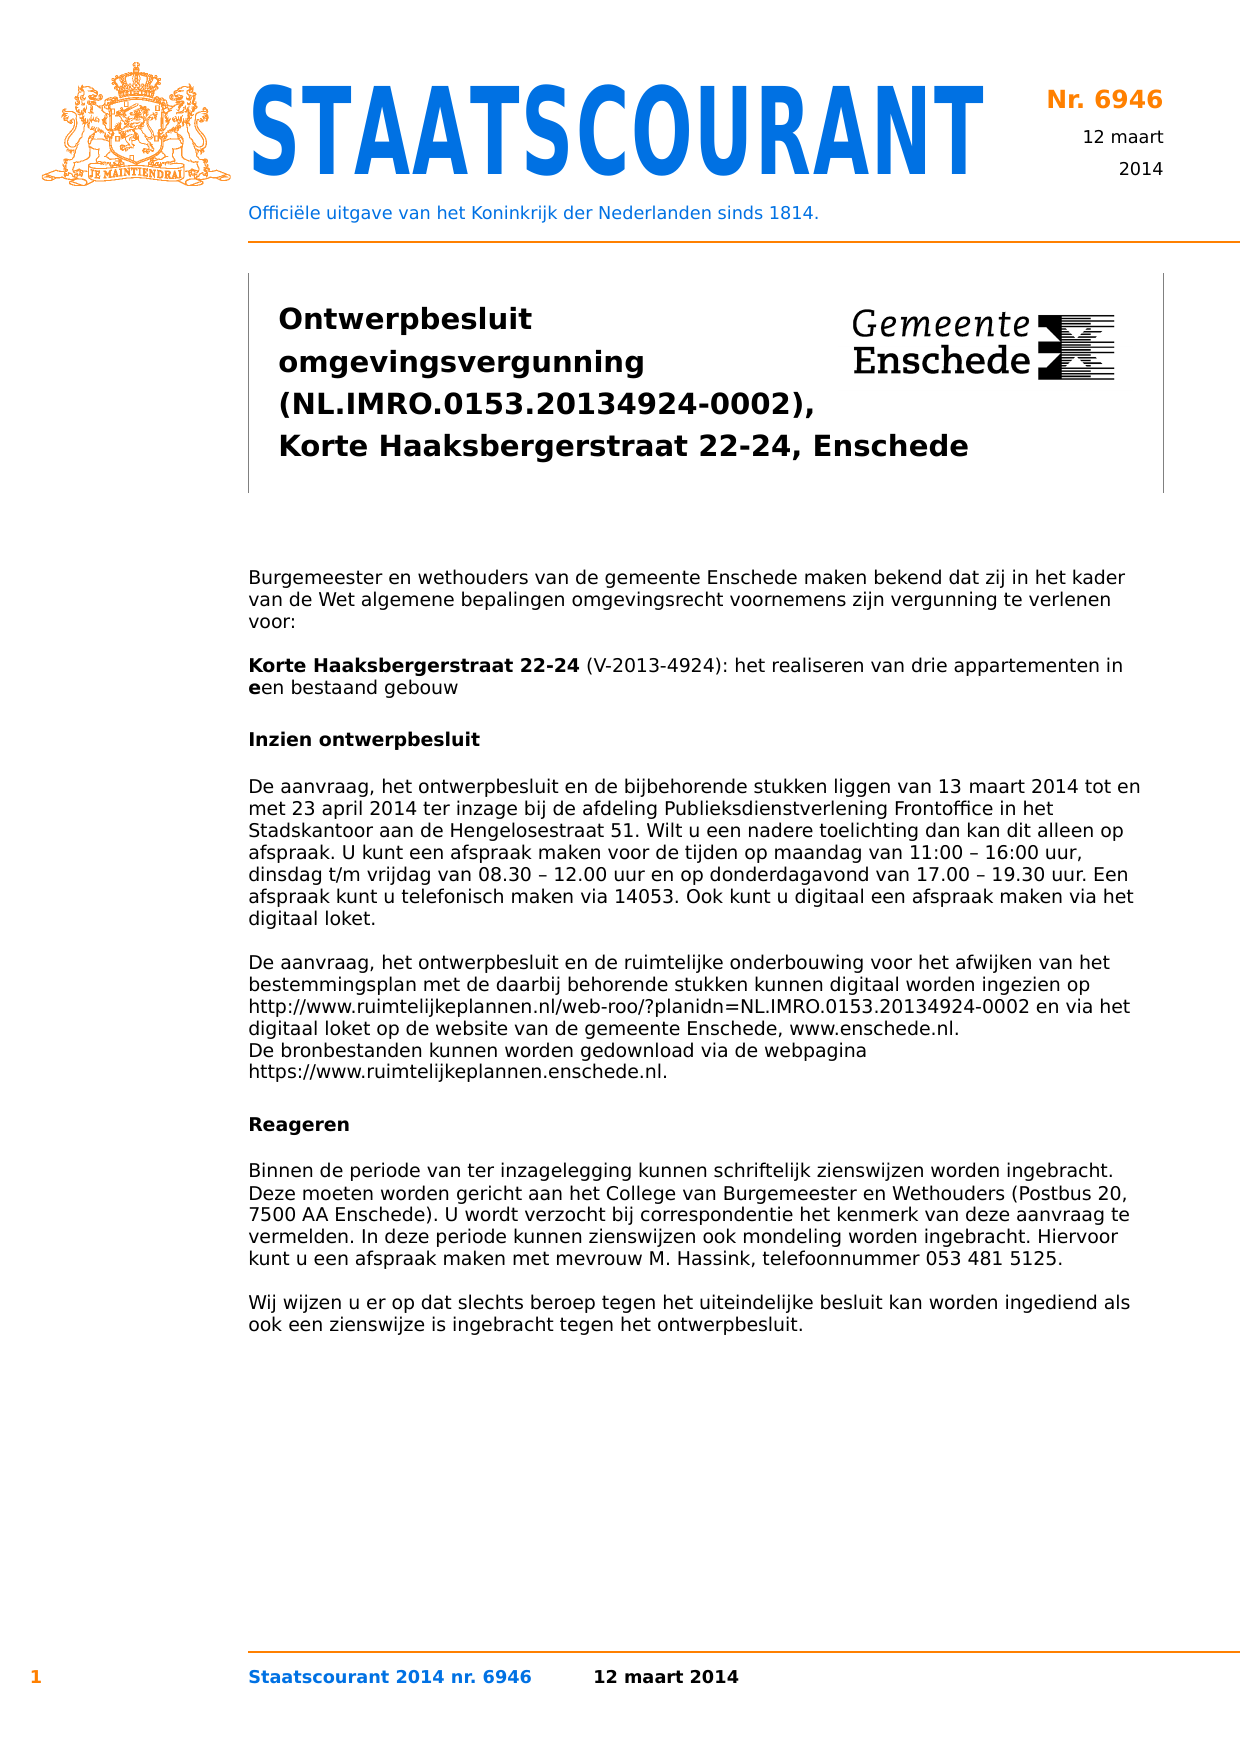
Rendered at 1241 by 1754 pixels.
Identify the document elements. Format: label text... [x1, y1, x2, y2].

text Wij wijzen u er op dat slechts beroep tegen het uiteindelijke besluit kan worden ingediend als ook een zienswijze is ingebracht tegen het ontwerpbesluit. [248, 1292, 1163, 1336]
table_header [25, 62, 248, 241]
text http://www.ruimtelijkeplannen.nl/web-roo/?planidn=NL.IMRO.0153.20134924-0002 en via het digitaal loket op de website van de gemeente Enschede, www.enschede.nl. [248, 996, 1163, 1039]
subtitle Reageren [248, 1113, 1163, 1135]
subtitle Ontwerpbesluit omgevingsvergunning (NL.IMRO.0153.20134924-0002), Korte Haaksbergerstraat 22-24, Enschede [249, 273, 1163, 493]
text De aanvraag, het ontwerpbesluit en de ruimtelijke onderbouwing voor het afwijken van het bestemmingsplan met de daarbij behorende stukken kunnen digitaal worden ingezien op [248, 952, 1163, 996]
table_header Nr. 6946 [998, 62, 1240, 121]
table_cell 2014 [998, 153, 1240, 203]
text Korte Haaksbergerstraat 22-24 (V-2013-4924): het realiseren van drie appartementen in een bestaand gebouw [248, 655, 1163, 699]
table_cell Officiële uitgave van het Koninkrijk der Nederlanden sinds 1814. [248, 203, 1240, 241]
text De aanvraag, het ontwerpbesluit en de bijbehorende stukken liggen van 13 maart 2014 tot en met 23 april 2014 ter inzage bij de afdeling Publieksdienstverlening Frontoffice in het Stadskantoor aan de Hengelosestraat 51. Wilt u een nadere toelichting dan kan dit alleen op afspraak. U kunt een afspraak maken voor de tijden op maandag van 11:00 – 16:00 uur, dinsdag t/m vrijdag van 08.30 – 12.00 uur en op donderdagavond van 17.00 – 19.30 uur. Een afspraak kunt u telefonisch maken via 14053. Ook kunt u digitaal een afspraak maken via het digitaal loket. [248, 776, 1163, 930]
picture [41, 62, 231, 186]
table_cell 12 maart [998, 121, 1240, 153]
picture [838, 302, 1134, 391]
text Burgemeester en wethouders van de gemeente Enschede maken bekend dat zij in het kader van de Wet algemene bepalingen omgevingsrecht voornemens zijn vergunning te verlenen voor: [248, 567, 1163, 633]
table_header STAATSCOURANT [248, 62, 998, 203]
text https://www.ruimtelijkeplannen.enschede.nl. [248, 1061, 1163, 1083]
text De bronbestanden kunnen worden gedownload via de webpagina [248, 1039, 1163, 1061]
subtitle Inzien ontwerpbesluit [248, 729, 1163, 751]
text Binnen de periode van ter inzagelegging kunnen schriftelijk zienswijzen worden ingebracht. Deze moeten worden gericht aan het College van Burgemeester en Wethouders (Postbus 20, 7500 AA Enschede). U wordt verzocht bij correspondentie het kenmerk van deze aanvraag te vermelden. In deze periode kunnen zienswijzen ook mondeling worden ingebracht. Hiervoor kunt u een afspraak maken met mevrouw M. Hassink, telefoonnummer 053 481 5125. [248, 1160, 1163, 1270]
